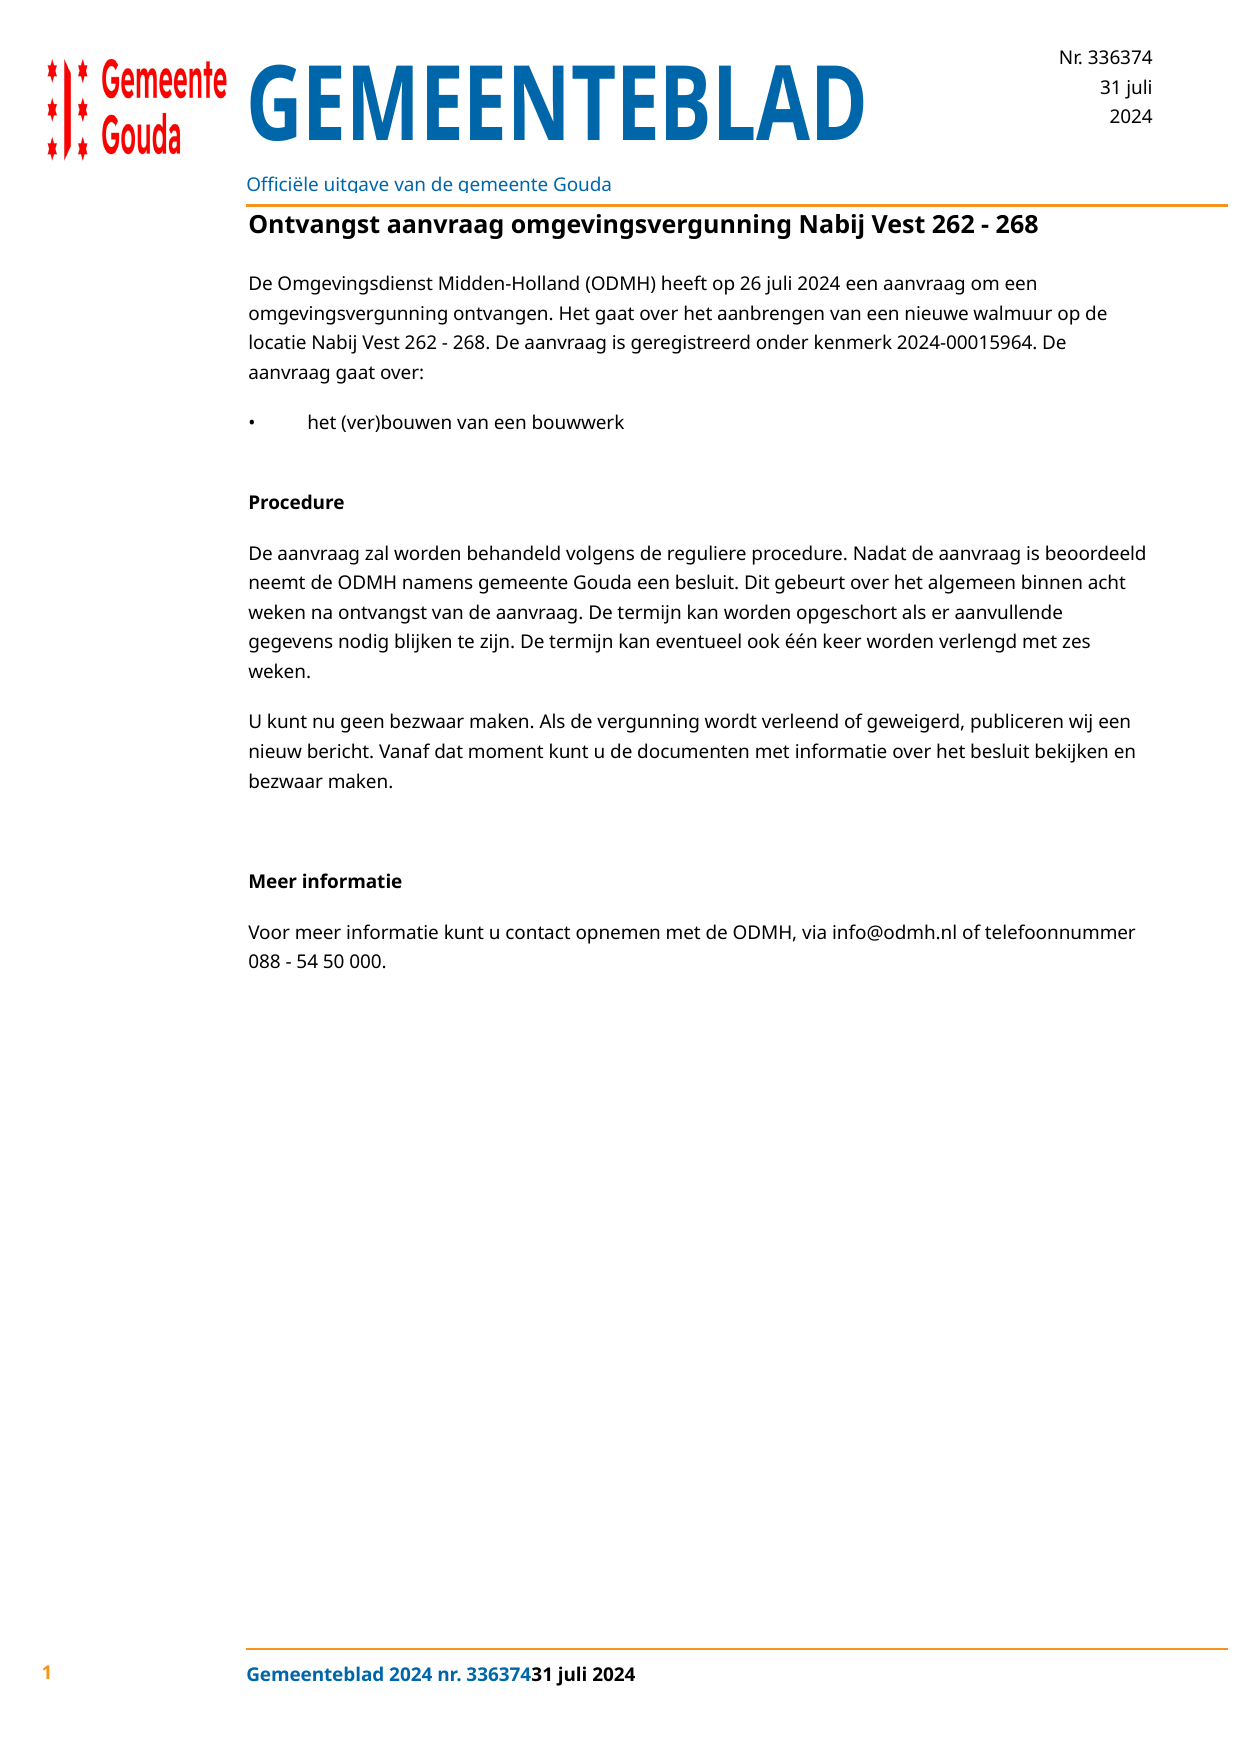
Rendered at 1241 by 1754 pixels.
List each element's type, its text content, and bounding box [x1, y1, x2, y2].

text De aanvraag zal worden behandeld volgens de reguliere procedure. Nadat de aanvraag is beoordeeld neemt de ODMH namens gemeente Gouda een besluit. Dit gebeurt over het algemeen binnen acht weken na ontvangst van de aanvraag. De termijn kan worden opgeschort als er aanvullende gegevens nodig blijken te zijn. De termijn kan eventueel ook één keer worden verlengd met zes weken. [248, 540, 1152, 684]
text Voor meer informatie kunt u contact opnemen met de ODMH, via info@odmh.nl of telefoonnummer 088 - 54 50 000. [248, 919, 1152, 974]
text Meer informatie [248, 869, 1152, 894]
picture [41, 47, 231, 172]
text De Omgevingsdienst Midden-Holland (ODMH) heeft op 26 juli 2024 een aanvraag om een omgevingsvergunning ontvangen. Het gaat over het aanbrengen van een nieuwe walmuur op de locatie Nabij Vest 262 - 268. De aanvraag is geregistreerd onder kenmerk 2024-00015964. De aanvraag gaat over: [248, 270, 1152, 385]
text U kunt nu geen bezwaar maken. Als de vergunning wordt verleend of geweigerd, publiceren wij een nieuw bericht. Vanaf dat moment kunt u de documenten met informatie over het besluit bekijken en bezwaar maken. [248, 709, 1152, 793]
list het (ver)bouwen van een bouwwerk [248, 409, 1152, 435]
text Procedure [248, 489, 1152, 515]
text Ontvangst aanvraag omgevingsvergunning Nabij Vest 262 - 268 [248, 207, 1152, 241]
